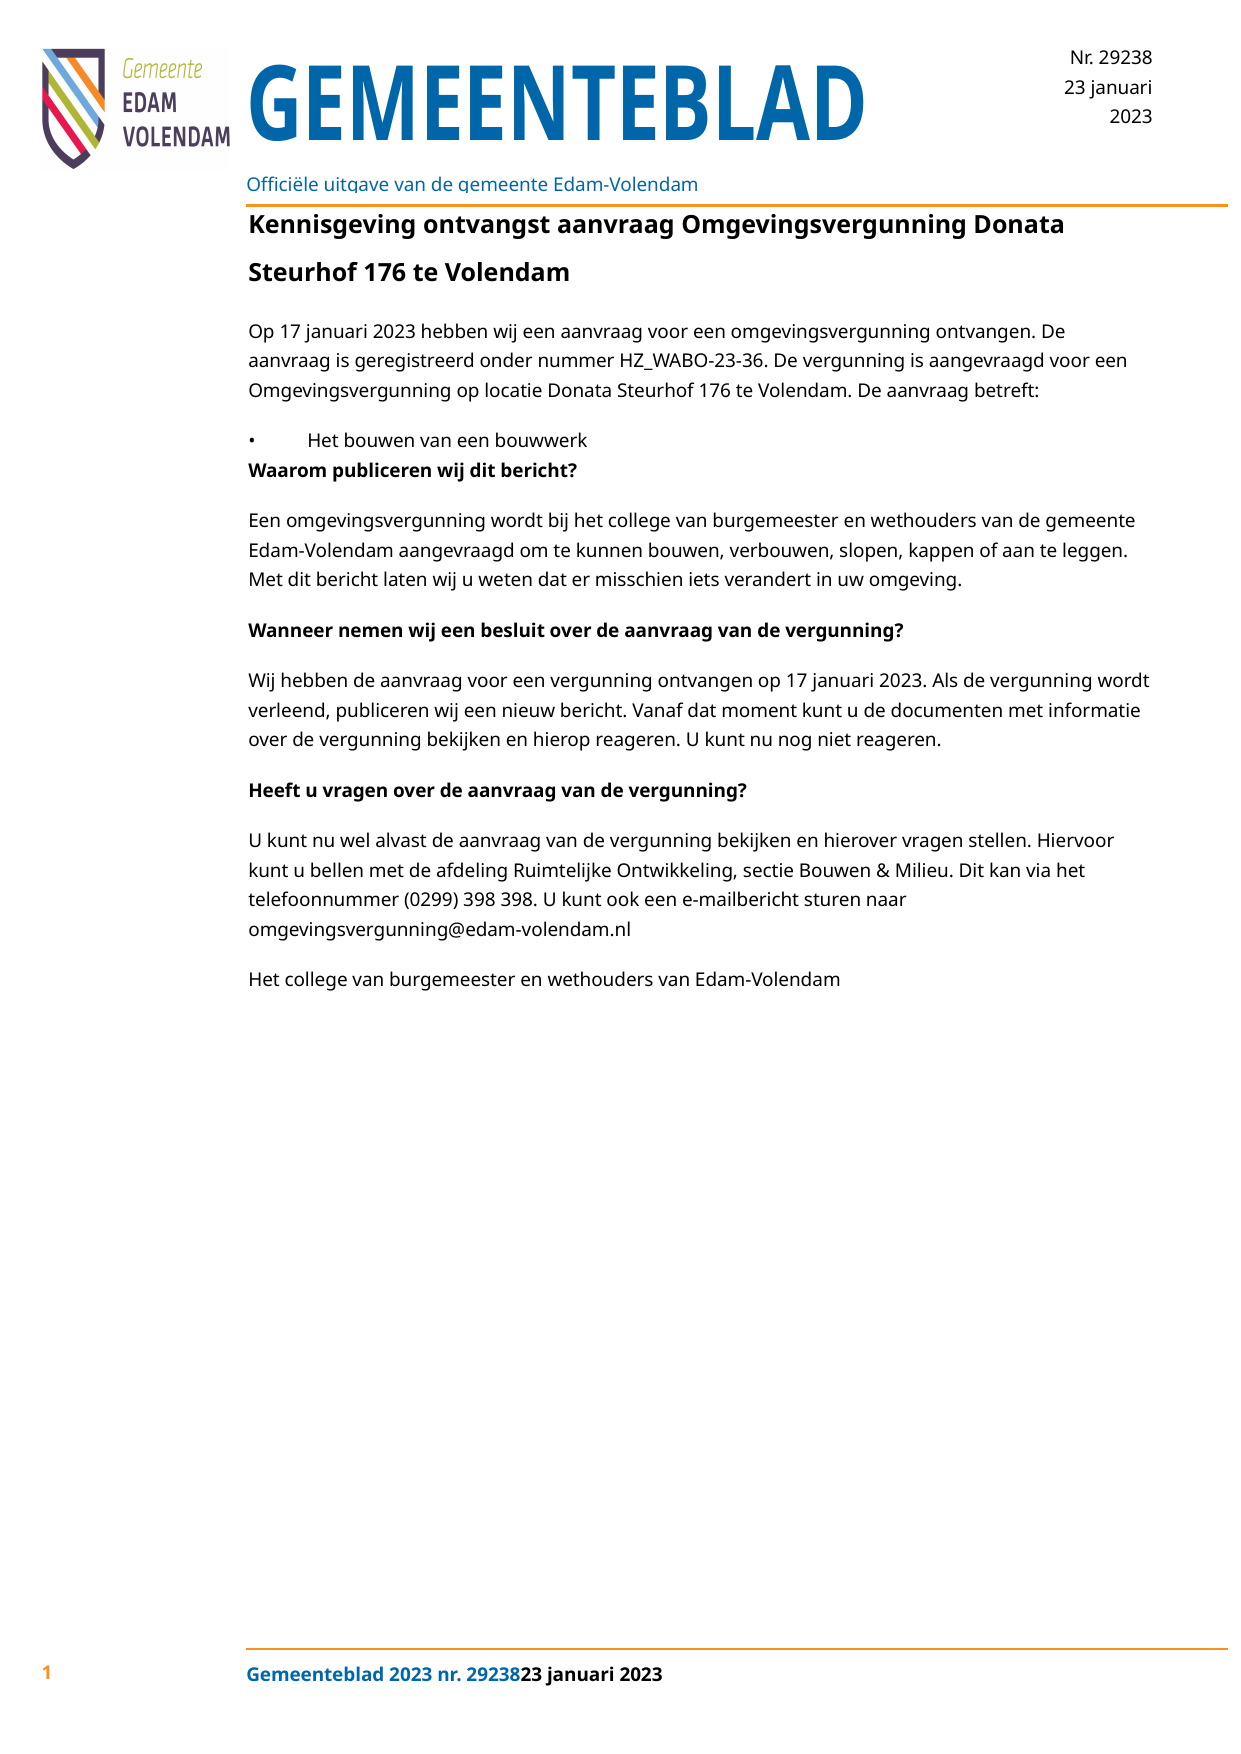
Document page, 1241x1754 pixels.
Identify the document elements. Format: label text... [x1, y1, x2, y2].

text Wanneer nemen wij een besluit over de aanvraag van de vergunning? [248, 617, 1152, 643]
text Waarom publiceren wij dit bericht? [248, 457, 1152, 483]
text Kennisgeving ontvangst aanvraag Omgevingsvergunning Donata Steurhof 176 te Volendam [248, 207, 1152, 288]
text Heeft u vragen over de aanvraag van de vergunning? [248, 777, 1152, 803]
list Het bouwen van een bouwwerk [248, 427, 1152, 453]
text U kunt nu wel alvast de aanvraag van de vergunning bekijken en hierover vragen stellen. Hiervoor kunt u bellen met de afdeling Ruimtelijke Ontwikkeling, sectie Bouwen & Milieu. Dit kan via het telefoonnummer (0299) 398 398. U kunt ook een e-mailbericht sturen naar omgevingsvergunning@edam-volendam.nl [248, 827, 1152, 942]
picture [41, 47, 231, 172]
text Een omgevingsvergunning wordt bij het college van burgemeester en wethouders van de gemeente Edam-Volendam aangevraagd om te kunnen bouwen, verbouwen, slopen, kappen of aan te leggen. Met dit bericht laten wij u weten dat er misschien iets verandert in uw omgeving. [248, 507, 1152, 592]
text Wij hebben de aanvraag voor een vergunning ontvangen op 17 januari 2023. Als de vergunning wordt verleend, publiceren wij een nieuw bericht. Vanaf dat moment kunt u de documenten met informatie over de vergunning bekijken en hierop reageren. U kunt nu nog niet reageren. [248, 667, 1152, 752]
text Op 17 januari 2023 hebben wij een aanvraag voor een omgevingsvergunning ontvangen. De aanvraag is geregistreerd onder nummer HZ_WABO-23-36. De vergunning is aangevraagd voor een Omgevingsvergunning op locatie Donata Steurhof 176 te Volendam. De aanvraag betreft: [248, 318, 1152, 403]
text Het college van burgemeester en wethouders van Edam-Volendam [248, 967, 1152, 992]
